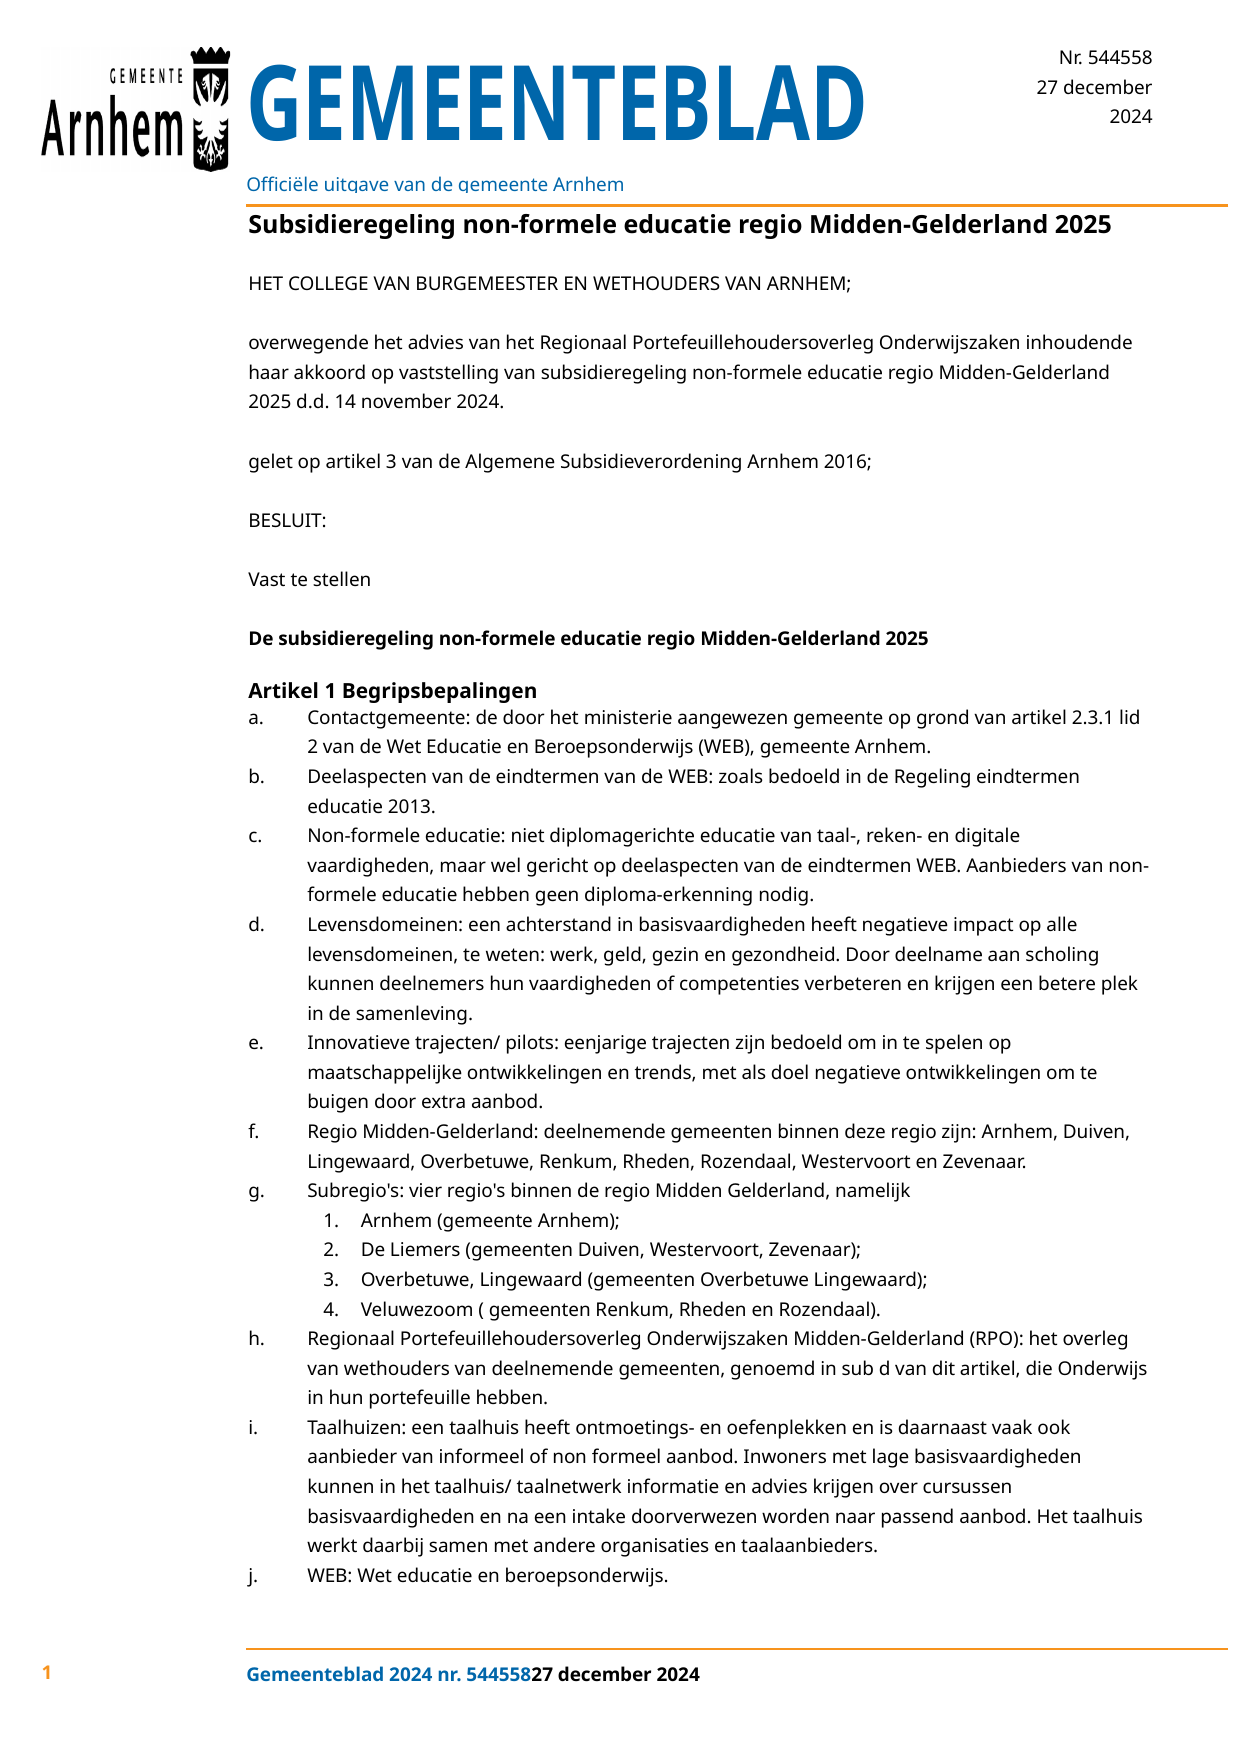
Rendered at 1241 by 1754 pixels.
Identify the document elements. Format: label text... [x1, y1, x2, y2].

list Veluwezoom ( gemeenten Renkum, Rheden en Rozendaal). [323, 1296, 1152, 1322]
picture [41, 47, 231, 172]
list WEB: Wet educatie en beroepsonderwijs. [248, 1562, 1152, 1588]
list Non-formele educatie: niet diplomagerichte educatie van taal-, reken- en digitale vaardigheden, maar wel gericht op deelaspecten van de eindtermen WEB. Aanbieders van non-formele educatie hebben geen diploma-erkenning nodig. [248, 822, 1152, 907]
list Regio Midden-Gelderland: deelnemende gemeenten binnen deze regio zijn: Arnhem, Duiven, Lingewaard, Overbetuwe, Renkum, Rheden, Rozendaal, Westervoort en Zevenaar. [248, 1118, 1152, 1174]
text overwegende het advies van het Regionaal Portefeuillehoudersoverleg Onderwijszaken inhoudende haar akkoord op vaststelling van subsidieregeling non-formele educatie regio Midden-Gelderland 2025 d.d. 14 november 2024. [248, 329, 1152, 414]
text HET COLLEGE VAN BURGEMEESTER EN WETHOUDERS VAN ARNHEM; [248, 270, 1152, 296]
list Taalhuizen: een taalhuis heeft ontmoetings- en oefenplekken en is daarnaast vaak ook aanbieder van informeel of non formeel aanbod. Inwoners met lage basisvaardigheden kunnen in het taalhuis/ taalnetwerk informatie en advies krijgen over cursussen basisvaardigheden en na een intake doorverwezen worden naar passend aanbod. Het taalhuis werkt daarbij samen met andere organisaties en taalaanbieders. [248, 1414, 1152, 1558]
list Levensdomeinen: een achterstand in basisvaardigheden heeft negatieve impact op alle levensdomeinen, te weten: werk, geld, gezin en gezondheid. Door deelname aan scholing kunnen deelnemers hun vaardigheden of competenties verbeteren en krijgen een betere plek in de samenleving. [248, 911, 1152, 1026]
list De Liemers (gemeenten Duiven, Westervoort, Zevenaar); [323, 1237, 1152, 1262]
text Subsidieregeling non-formele educatie regio Midden-Gelderland 2025 [248, 207, 1152, 241]
text BESLUIT: [248, 507, 1152, 533]
list Subregio's: vier regio's binnen de regio Midden Gelderland, namelijk [248, 1177, 1152, 1203]
list Deelaspecten van de eindtermen van de WEB: zoals bedoeld in de Regeling eindtermen educatie 2013. [248, 763, 1152, 819]
list Arnhem (gemeente Arnhem); [323, 1207, 1152, 1233]
text Artikel 1 Begripsbepalingen [248, 676, 1152, 704]
list Innovatieve trajecten/ pilots: eenjarige trajecten zijn bedoeld om in te spelen op maatschappelijke ontwikkelingen en trends, met als doel negatieve ontwikkelingen om te buigen door extra aanbod. [248, 1029, 1152, 1114]
text gelet op artikel 3 van de Algemene Subsidieverordening Arnhem 2016; [248, 448, 1152, 473]
list Regionaal Portefeuillehoudersoverleg Onderwijszaken Midden-Gelderland (RPO): het overleg van wethouders van deelnemende gemeenten, genoemd in sub d van dit artikel, die Onderwijs in hun portefeuille hebben. [248, 1325, 1152, 1410]
list Contactgemeente: de door het ministerie aangewezen gemeente op grond van artikel 2.3.1 lid 2 van de Wet Educatie en Beroepsonderwijs (WEB), gemeente Arnhem. [248, 704, 1152, 759]
text Vast te stellen [248, 566, 1152, 592]
list Overbetuwe, Lingewaard (gemeenten Overbetuwe Lingewaard); [323, 1266, 1152, 1292]
text De subsidieregeling non-formele educatie regio Midden-Gelderland 2025 [248, 625, 1152, 651]
